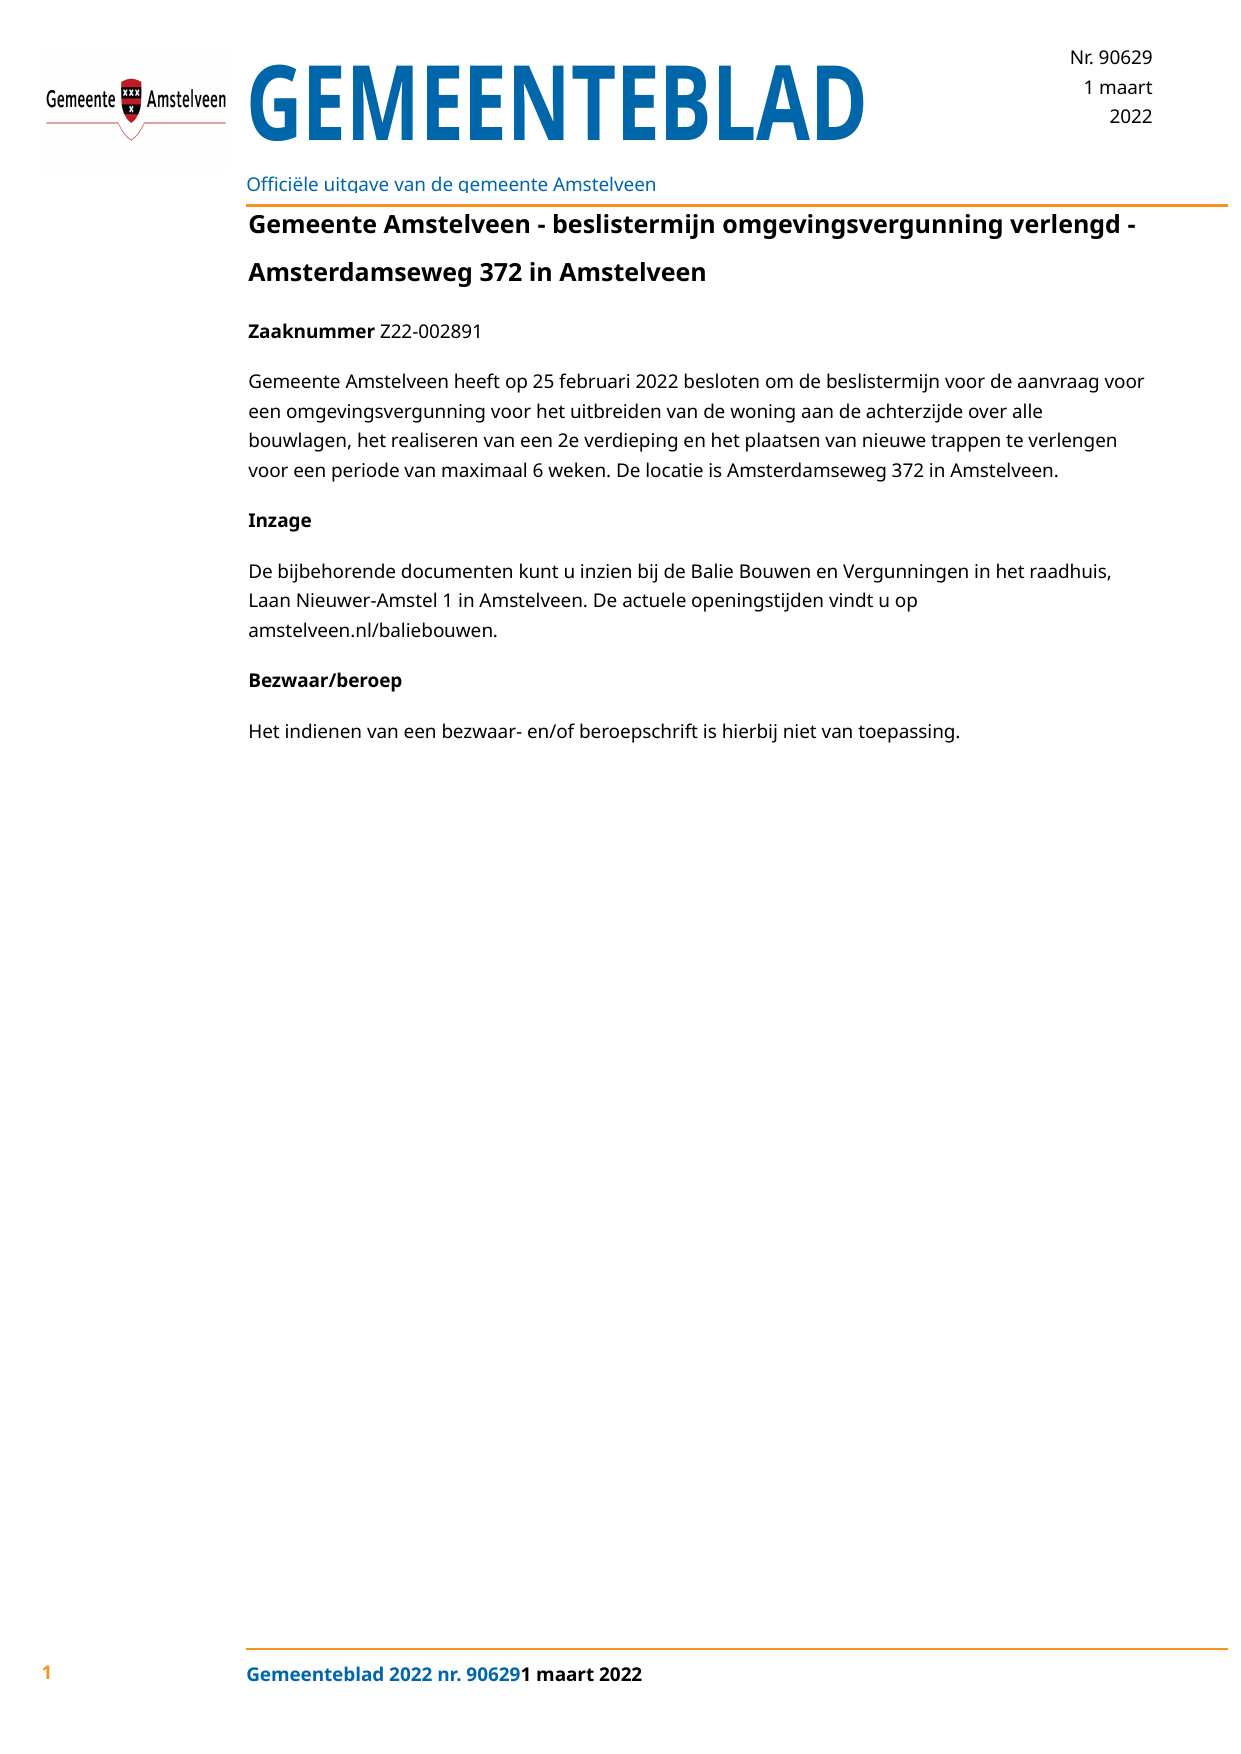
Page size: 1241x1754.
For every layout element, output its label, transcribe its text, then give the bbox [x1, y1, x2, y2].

picture [41, 47, 231, 172]
text Het indienen van een bezwaar- en/of beroepschrift is hierbij niet van toepassing. [248, 718, 1152, 744]
text Inzage [248, 507, 1152, 533]
text Gemeente Amstelveen - beslistermijn omgevingsvergunning verlengd - Amsterdamseweg 372 in Amstelveen [248, 207, 1152, 288]
text Bezwaar/beroep [248, 667, 1152, 693]
text De bijbehorende documenten kunt u inzien bij de Balie Bouwen en Vergunningen in het raadhuis, Laan Nieuwer-Amstel 1 in Amstelveen. De actuele openingstijden vindt u op amstelveen.nl/baliebouwen. [248, 558, 1152, 643]
text Zaaknummer Z22-002891 [248, 318, 1152, 344]
text Gemeente Amstelveen heeft op 25 februari 2022 besloten om de beslistermijn voor de aanvraag voor een omgevingsvergunning voor het uitbreiden van de woning aan de achterzijde over alle bouwlagen, het realiseren van een 2e verdieping en het plaatsen van nieuwe trappen te verlengen voor een periode van maximaal 6 weken. De locatie is Amsterdamseweg 372 in Amstelveen. [248, 368, 1152, 483]
